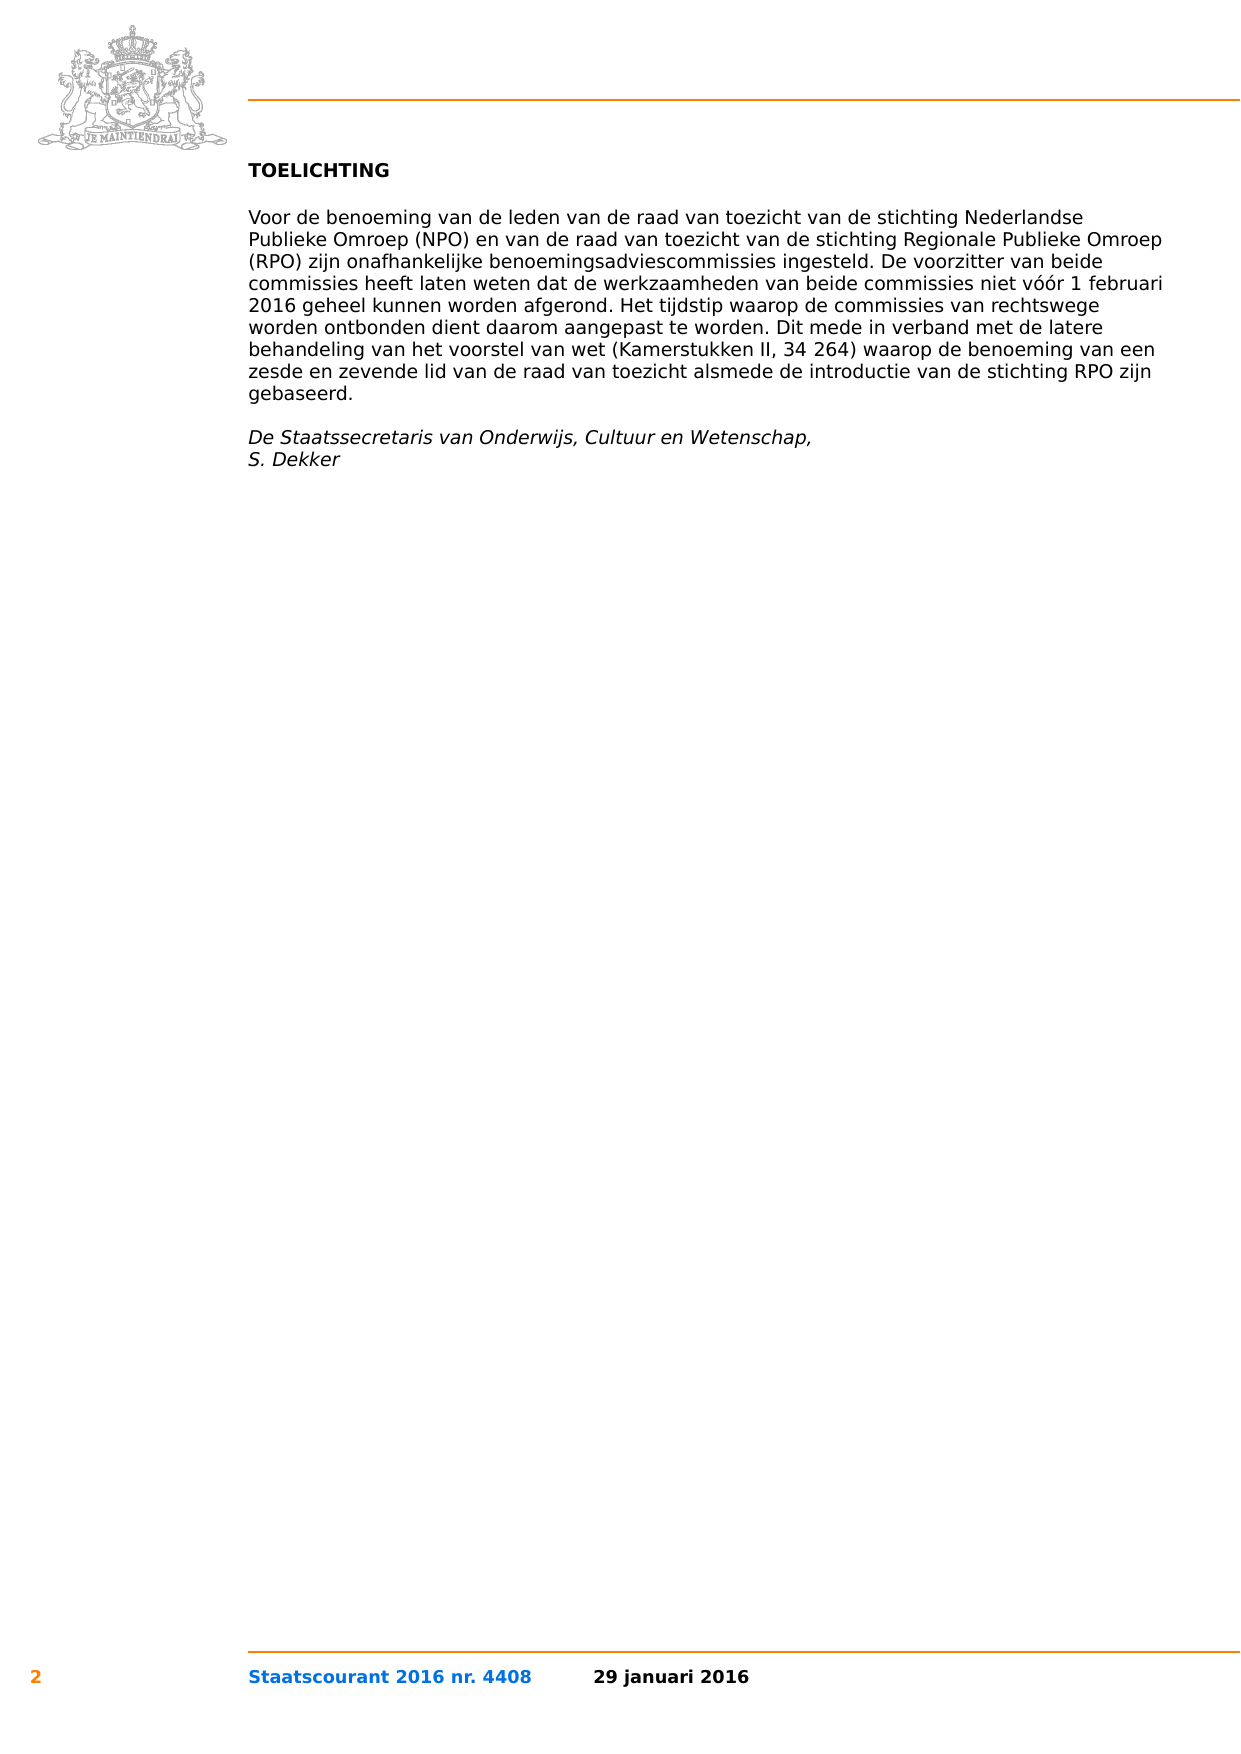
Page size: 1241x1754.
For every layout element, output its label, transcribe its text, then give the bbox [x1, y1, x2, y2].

picture [38, 25, 227, 150]
text Voor de benoeming van de leden van de raad van toezicht van de stichting Nederlandse Publieke Omroep (NPO) en van de raad van toezicht van de stichting Regionale Publieke Omroep (RPO) zijn onafhankelijke benoemingsadviescommissies ingesteld. De voorzitter van beide commissies heeft laten weten dat de werkzaamheden van beide commissies niet vóór 1 februari 2016 geheel kunnen worden afgerond. Het tijdstip waarop de commissies van rechtswege worden ontbonden dient daarom aangepast te worden. Dit mede in verband met de latere behandeling van het voorstel van wet (Kamerstukken II, 34 264) waarop de benoeming van een zesde en zevende lid van de raad van toezicht alsmede de introductie van de stichting RPO zijn gebaseerd. [248, 207, 1163, 405]
text De Staatssecretaris van Onderwijs, Cultuur en Wetenschap, S. Dekker [248, 427, 1163, 471]
subtitle TOELICHTING [248, 160, 1163, 182]
